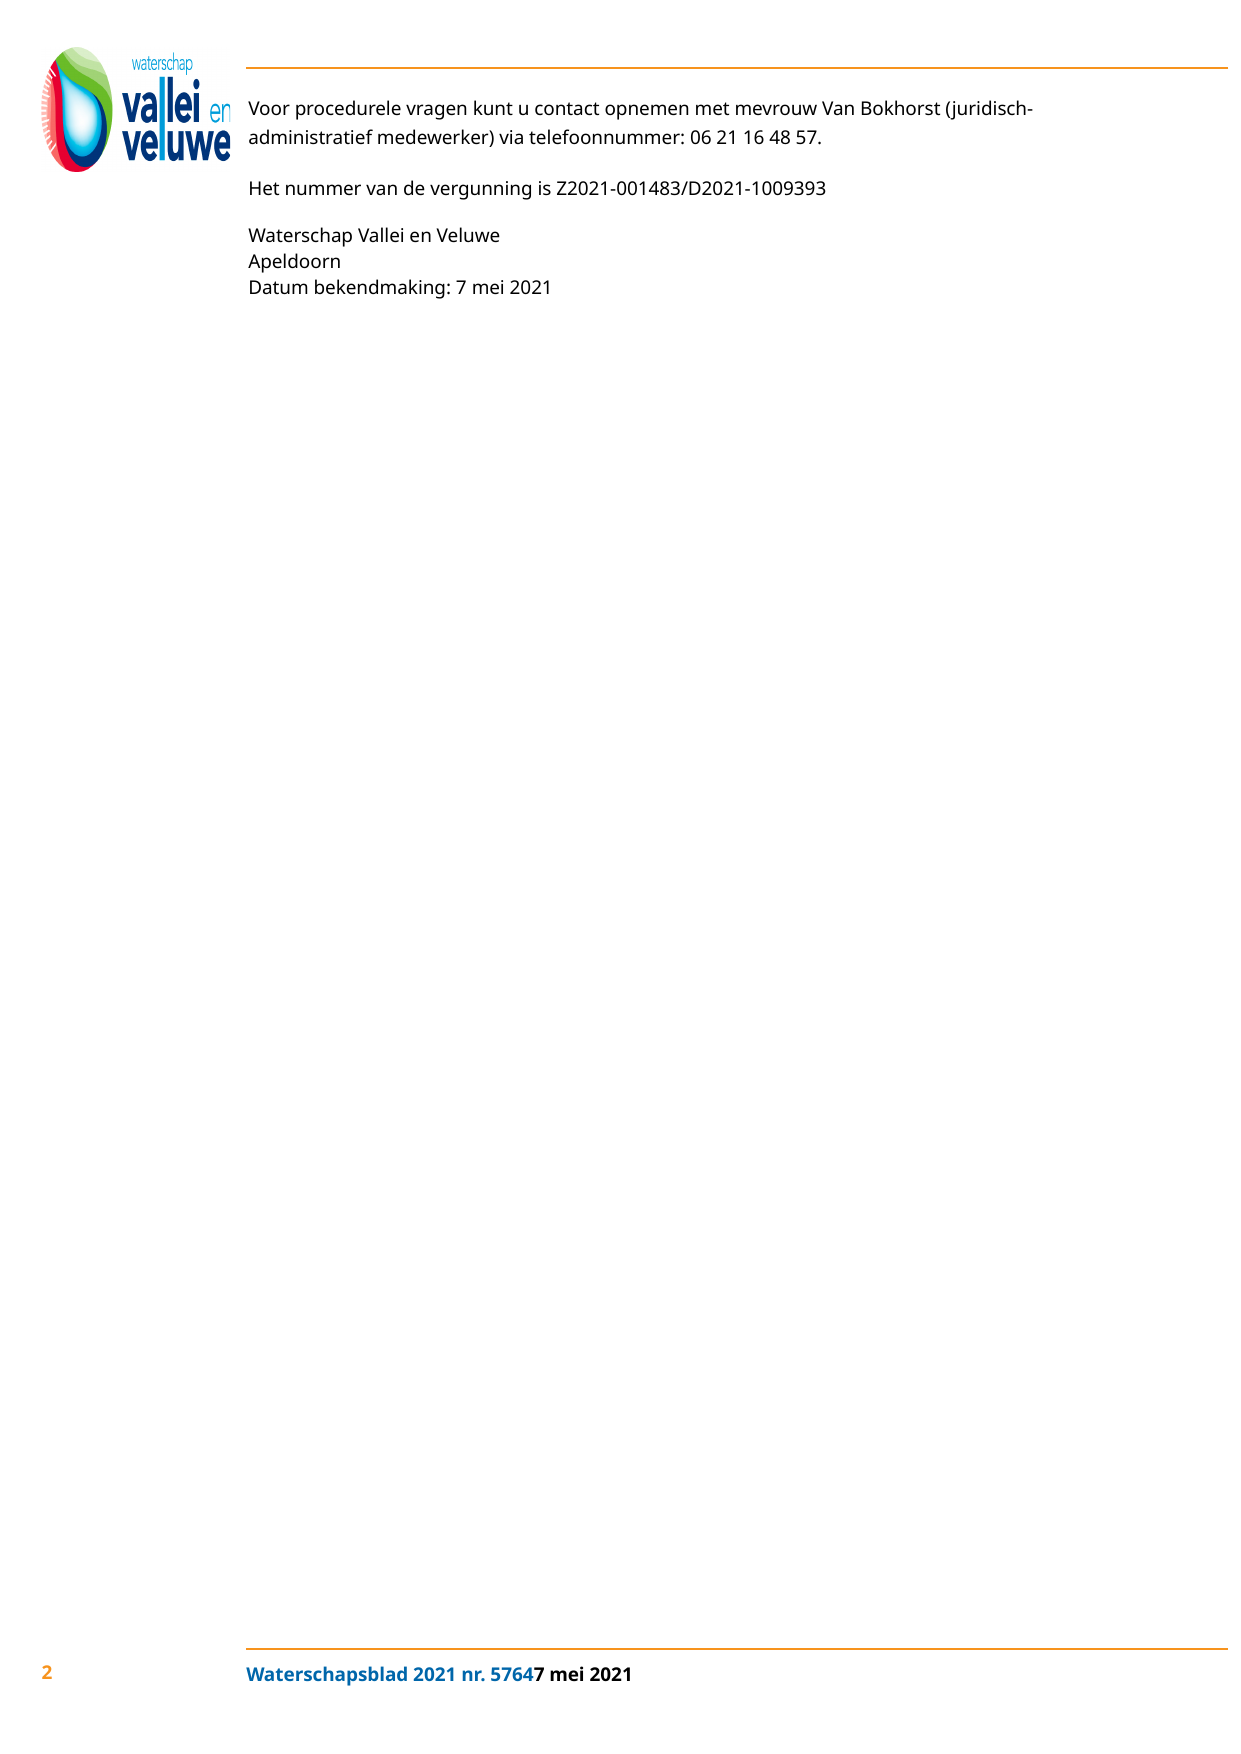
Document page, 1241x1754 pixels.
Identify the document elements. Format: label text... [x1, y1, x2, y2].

picture [41, 47, 231, 172]
text Apeldoorn [248, 248, 1152, 274]
text Het nummer van de vergunning is Z2021-001483/D2021-1009393 [248, 175, 1152, 201]
text Voor procedurele vragen kunt u contact opnemen met mevrouw Van Bokhorst (juridisch-administratief medewerker) via telefoonnummer: 06 21 16 48 57. [248, 95, 1152, 150]
text Waterschap Vallei en Veluwe [248, 223, 1152, 248]
text Datum bekendmaking: 7 mei 2021 [248, 274, 1152, 300]
